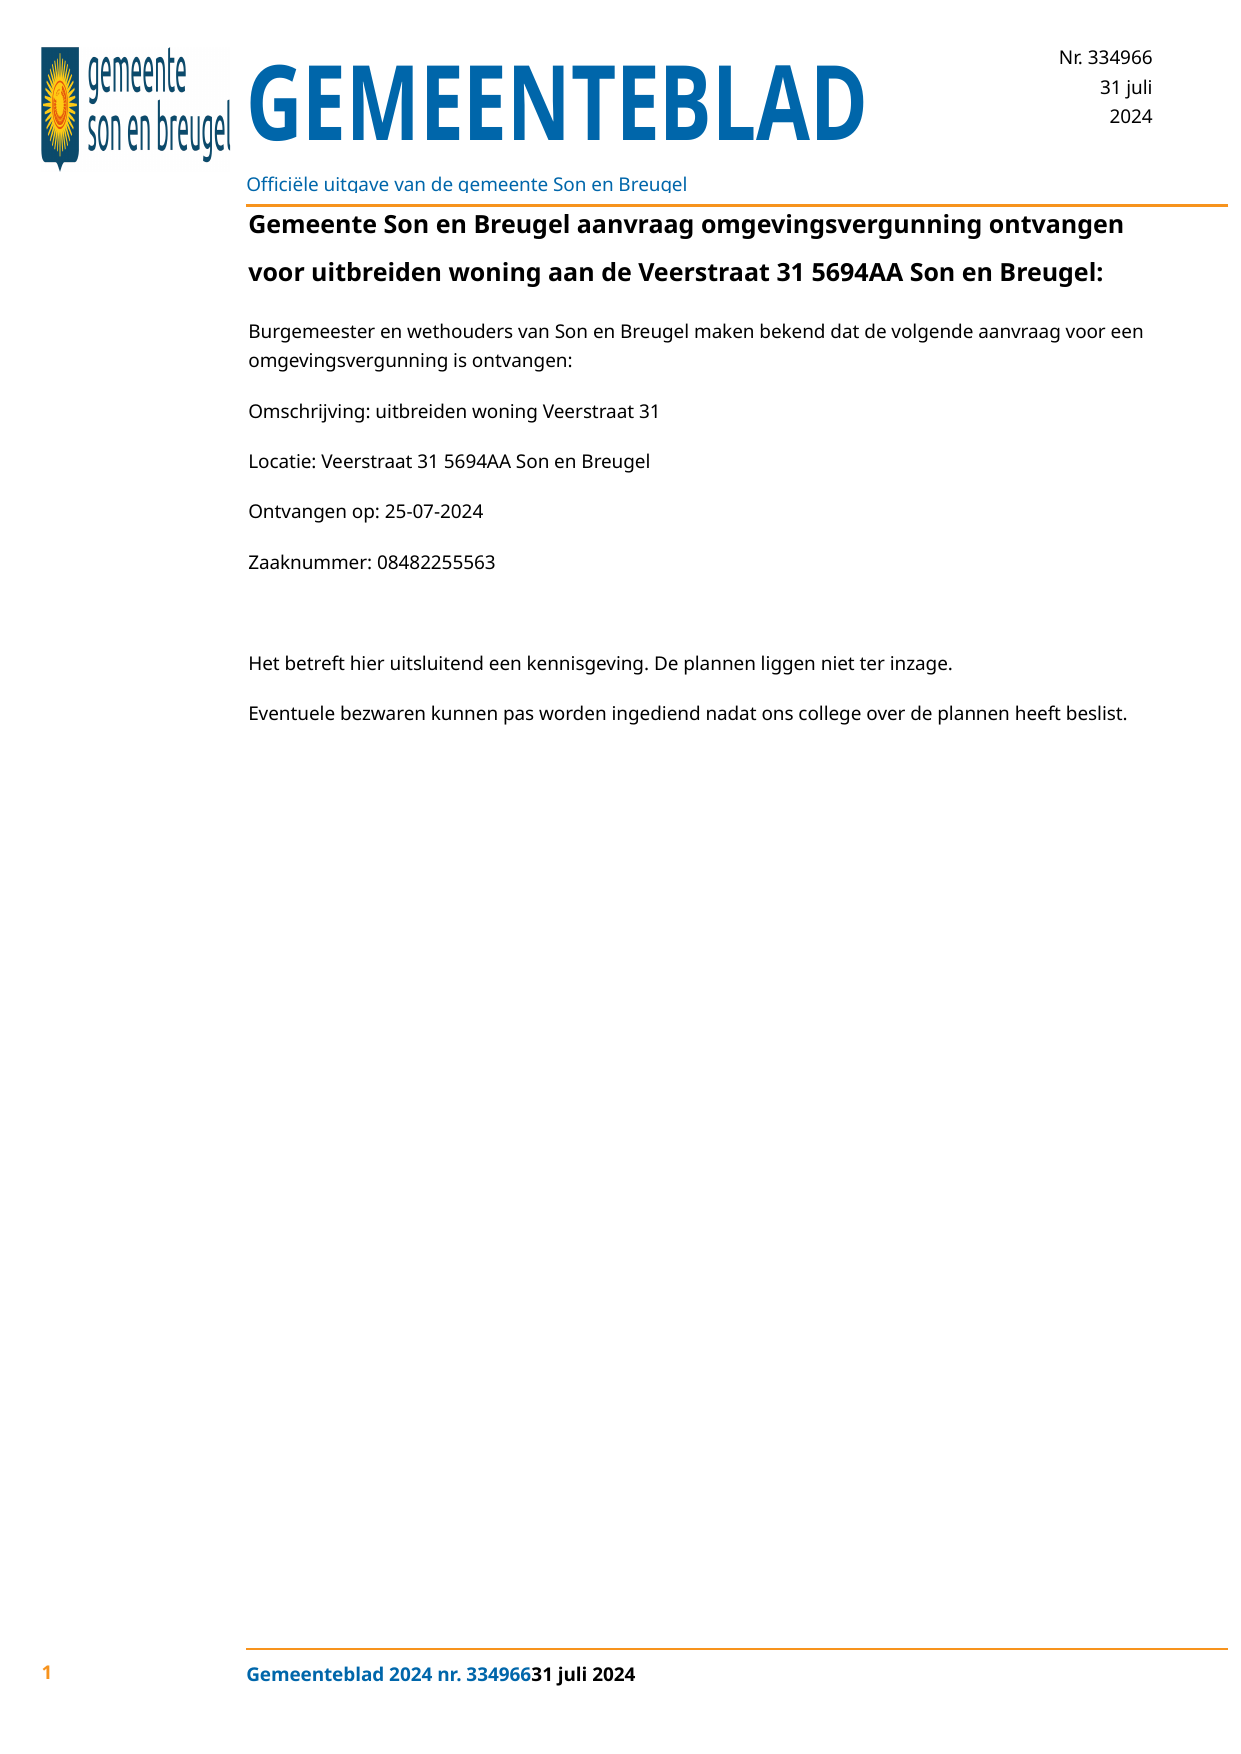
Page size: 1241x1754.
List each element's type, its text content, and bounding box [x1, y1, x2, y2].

text Gemeente Son en Breugel aanvraag omgevingsvergunning ontvangen voor uitbreiden woning aan de Veerstraat 31 5694AA Son en Breugel: [248, 207, 1152, 288]
text Ontvangen op: 25-07-2024 [248, 499, 1152, 524]
text Locatie: Veerstraat 31 5694AA Son en Breugel [248, 448, 1152, 474]
text Eventuele bezwaren kunnen pas worden ingediend nadat ons college over de plannen heeft beslist. [248, 700, 1152, 726]
text Omschrijving: uitbreiden woning Veerstraat 31 [248, 398, 1152, 424]
text Het betreft hier uitsluitend een kennisgeving. De plannen liggen niet ter inzage. [248, 650, 1152, 676]
picture [41, 47, 231, 172]
text Zaaknummer: 08482255563 [248, 549, 1152, 575]
text Burgemeester en wethouders van Son en Breugel maken bekend dat de volgende aanvraag voor een omgevingsvergunning is ontvangen: [248, 318, 1152, 373]
